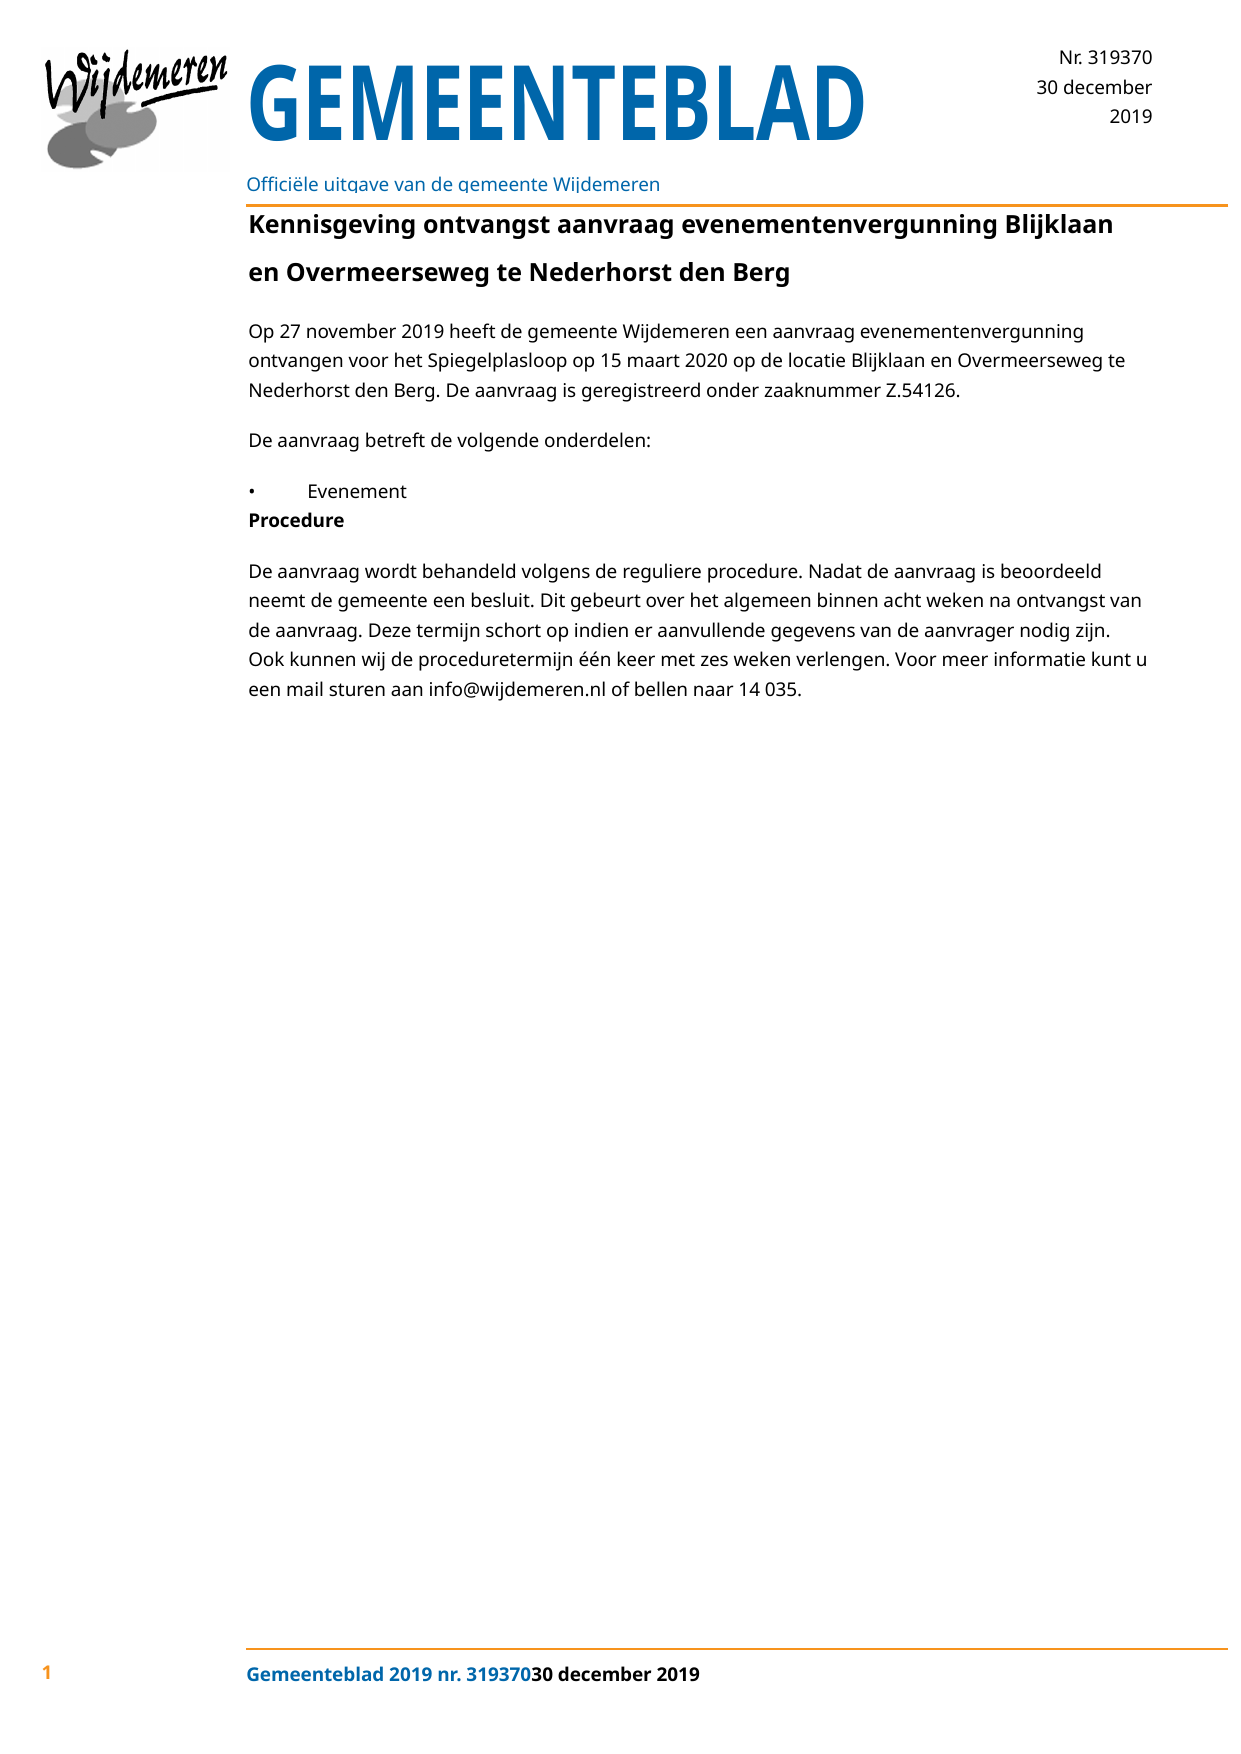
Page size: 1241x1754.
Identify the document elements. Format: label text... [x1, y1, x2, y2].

picture [41, 47, 231, 172]
text Op 27 november 2019 heeft de gemeente Wijdemeren een aanvraag evenementenvergunning ontvangen voor het Spiegelplasloop op 15 maart 2020 op de locatie Blijklaan en Overmeerseweg te Nederhorst den Berg. De aanvraag is geregistreerd onder zaaknummer Z.54126. [248, 318, 1152, 403]
text Kennisgeving ontvangst aanvraag evenementenvergunning Blijklaan en Overmeerseweg te Nederhorst den Berg [248, 207, 1152, 288]
text De aanvraag betreft de volgende onderdelen: [248, 427, 1152, 453]
list Evenement [248, 478, 1152, 504]
text Procedure [248, 507, 1152, 533]
text De aanvraag wordt behandeld volgens de reguliere procedure. Nadat de aanvraag is beoordeeld neemt de gemeente een besluit. Dit gebeurt over het algemeen binnen acht weken na ontvangst van de aanvraag. Deze termijn schort op indien er aanvullende gegevens van de aanvrager nodig zijn. Ook kunnen wij de proceduretermijn één keer met zes weken verlengen. Voor meer informatie kunt u een mail sturen aan info@wijdemeren.nl of bellen naar 14 035. [248, 558, 1152, 702]
